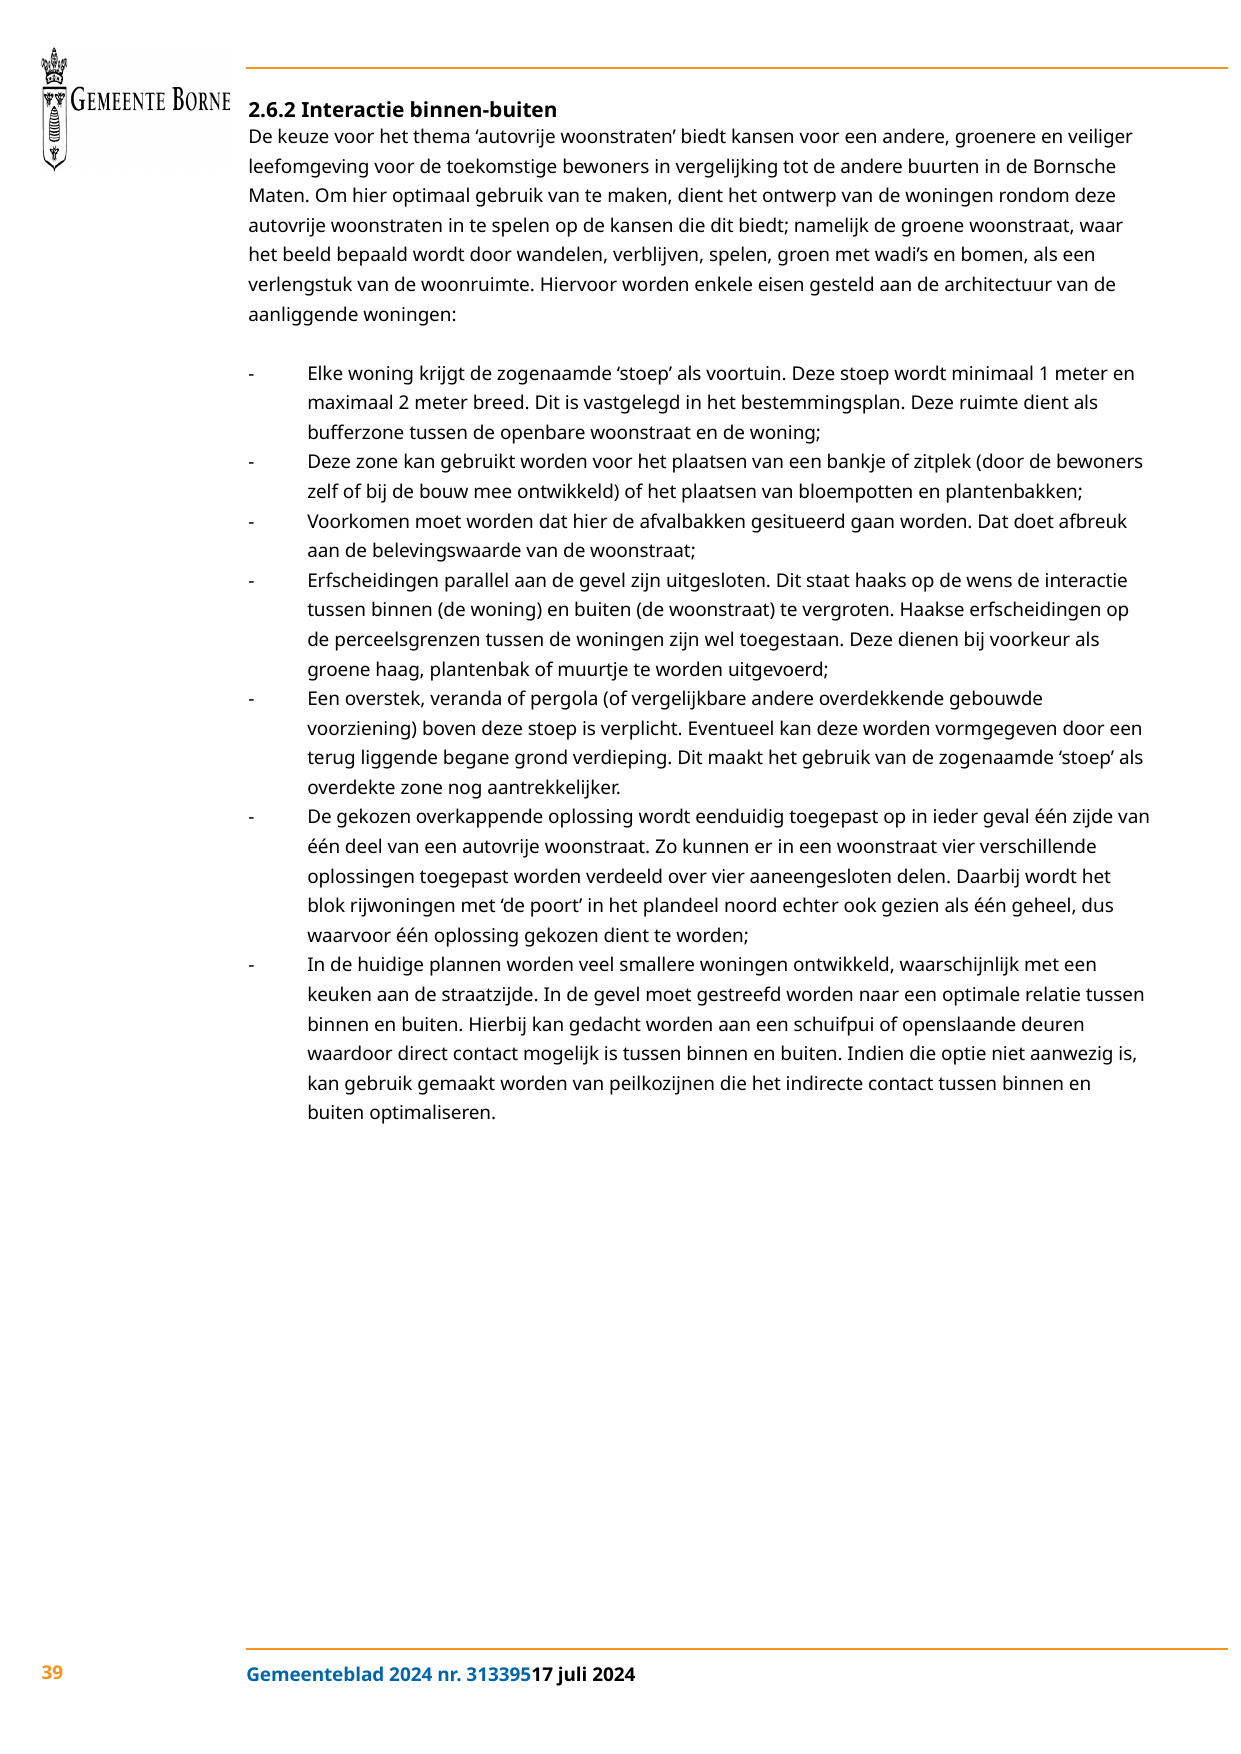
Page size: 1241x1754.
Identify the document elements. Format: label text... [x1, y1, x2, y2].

list Een overstek, veranda of pergola (of vergelijkbare andere overdekkende gebouwde voorziening) boven deze stoep is verplicht. Eventueel kan deze worden vormgegeven door een terug liggende begane grond verdieping. Dit maakt het gebruik van de zogenaamde ‘stoep’ als overdekte zone nog aantrekkelijker. [248, 685, 1152, 800]
list Deze zone kan gebruikt worden voor het plaatsen van een bankje of zitplek (door de bewoners zelf of bij de bouw mee ontwikkeld) of het plaatsen van bloempotten en plantenbakken; [248, 449, 1152, 504]
list In de huidige plannen worden veel smallere woningen ontwikkeld, waarschijnlijk met een keuken aan de straatzijde. In de gevel moet gestreefd worden naar een optimale relatie tussen binnen en buiten. Hierbij kan gedacht worden aan een schuifpui of openslaande deuren waardoor direct contact mogelijk is tussen binnen en buiten. Indien die optie niet aanwezig is, kan gebruik gemaakt worden van peilkozijnen die het indirecte contact tussen binnen en buiten optimaliseren. [248, 952, 1152, 1125]
list Erfscheidingen parallel aan de gevel zijn uitgesloten. Dit staat haaks op de wens de interactie tussen binnen (de woning) en buiten (de woonstraat) te vergroten. Haakse erfscheidingen op de perceelsgrenzen tussen de woningen zijn wel toegestaan. Deze dienen bij voorkeur als groene haag, plantenbak of muurtje te worden uitgevoerd; [248, 567, 1152, 681]
picture [41, 47, 231, 172]
text De keuze voor het thema ‘autovrije woonstraten’ biedt kansen voor een andere, groenere en veiliger leefomgeving voor de toekomstige bewoners in vergelijking tot de andere buurten in de Bornsche Maten. Om hier optimaal gebruik van te maken, dient het ontwerp van de woningen rondom deze autovrije woonstraten in te spelen op de kansen die dit biedt; namelijk de groene woonstraat, waar het beeld bepaald wordt door wandelen, verblijven, spelen, groen met wadi’s en bomen, als een verlengstuk van de woonruimte. Hiervoor worden enkele eisen gesteld aan de architectuur van de aanliggende woningen: [248, 123, 1152, 326]
list Voorkomen moet worden dat hier de afvalbakken gesitueerd gaan worden. Dat doet afbreuk aan de belevingswaarde van de woonstraat; [248, 508, 1152, 563]
text 2.6.2 Interactie binnen-buiten [248, 95, 1152, 123]
list Elke woning krijgt de zogenaamde ‘stoep’ als voortuin. Deze stoep wordt minimaal 1 meter en maximaal 2 meter breed. Dit is vastgelegd in het bestemmingsplan. Deze ruimte dient als bufferzone tussen de openbare woonstraat en de woning; [248, 360, 1152, 445]
list De gekozen overkappende oplossing wordt eenduidig toegepast op in ieder geval één zijde van één deel van een autovrije woonstraat. Zo kunnen er in een woonstraat vier verschillende oplossingen toegepast worden verdeeld over vier aaneengesloten delen. Daarbij wordt het blok rijwoningen met ‘de poort’ in het plandeel noord echter ook gezien als één geheel, dus waarvoor één oplossing gekozen dient te worden; [248, 804, 1152, 948]
